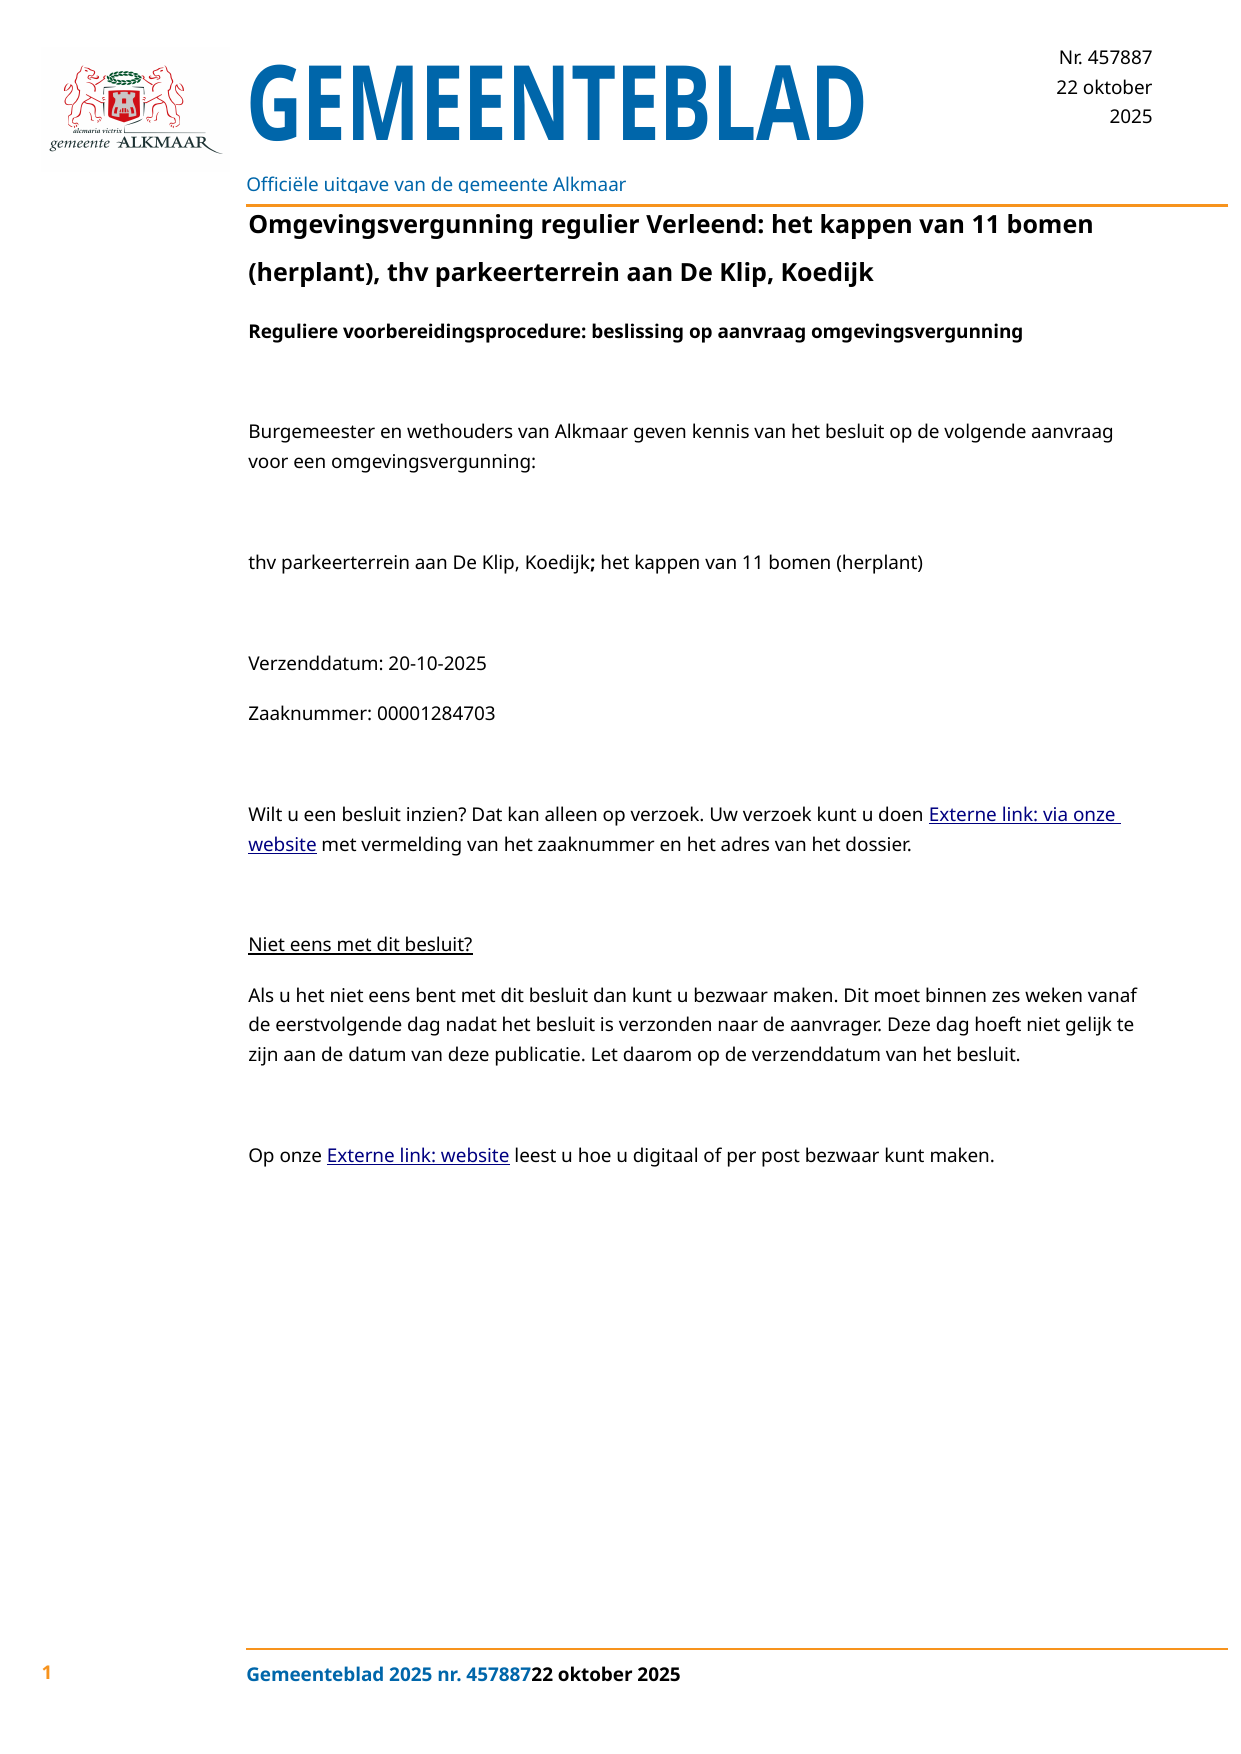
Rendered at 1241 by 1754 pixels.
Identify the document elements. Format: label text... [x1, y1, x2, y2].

text Op onze Externe link: website leest u hoe u digitaal of per post bezwaar kunt maken. [248, 1142, 1152, 1168]
text Wilt u een besluit inzien? Dat kan alleen op verzoek. Uw verzoek kunt u doen Externe link: via onze website met vermelding van het zaaknummer en het adres van het dossier. [248, 801, 1152, 857]
text Verzenddatum: 20-10-2025 [248, 650, 1152, 676]
text Als u het niet eens bent met dit besluit dan kunt u bezwaar maken. Dit moet binnen zes weken vanaf de eerstvolgende dag nadat het besluit is verzonden naar de aanvrager. Deze dag hoeft niet gelijk te zijn aan de datum van deze publicatie. Let daarom op de verzenddatum van het besluit. [248, 982, 1152, 1067]
text Omgevingsvergunning regulier Verleend: het kappen van 11 bomen (herplant), thv parkeerterrein aan De Klip, Koedijk [248, 207, 1152, 288]
text Burgemeester en wethouders van Alkmaar geven kennis van het besluit op de volgende aanvraag voor een omgevingsvergunning: [248, 419, 1152, 474]
text thv parkeerterrein aan De Klip, Koedijk; het kappen van 11 bomen (herplant) [248, 549, 1152, 575]
text Reguliere voorbereidingsprocedure: beslissing op aanvraag omgevingsvergunning [248, 318, 1152, 344]
text Niet eens met dit besluit? [248, 932, 1152, 957]
text Zaaknummer: 00001284703 [248, 700, 1152, 726]
picture [41, 47, 231, 172]
